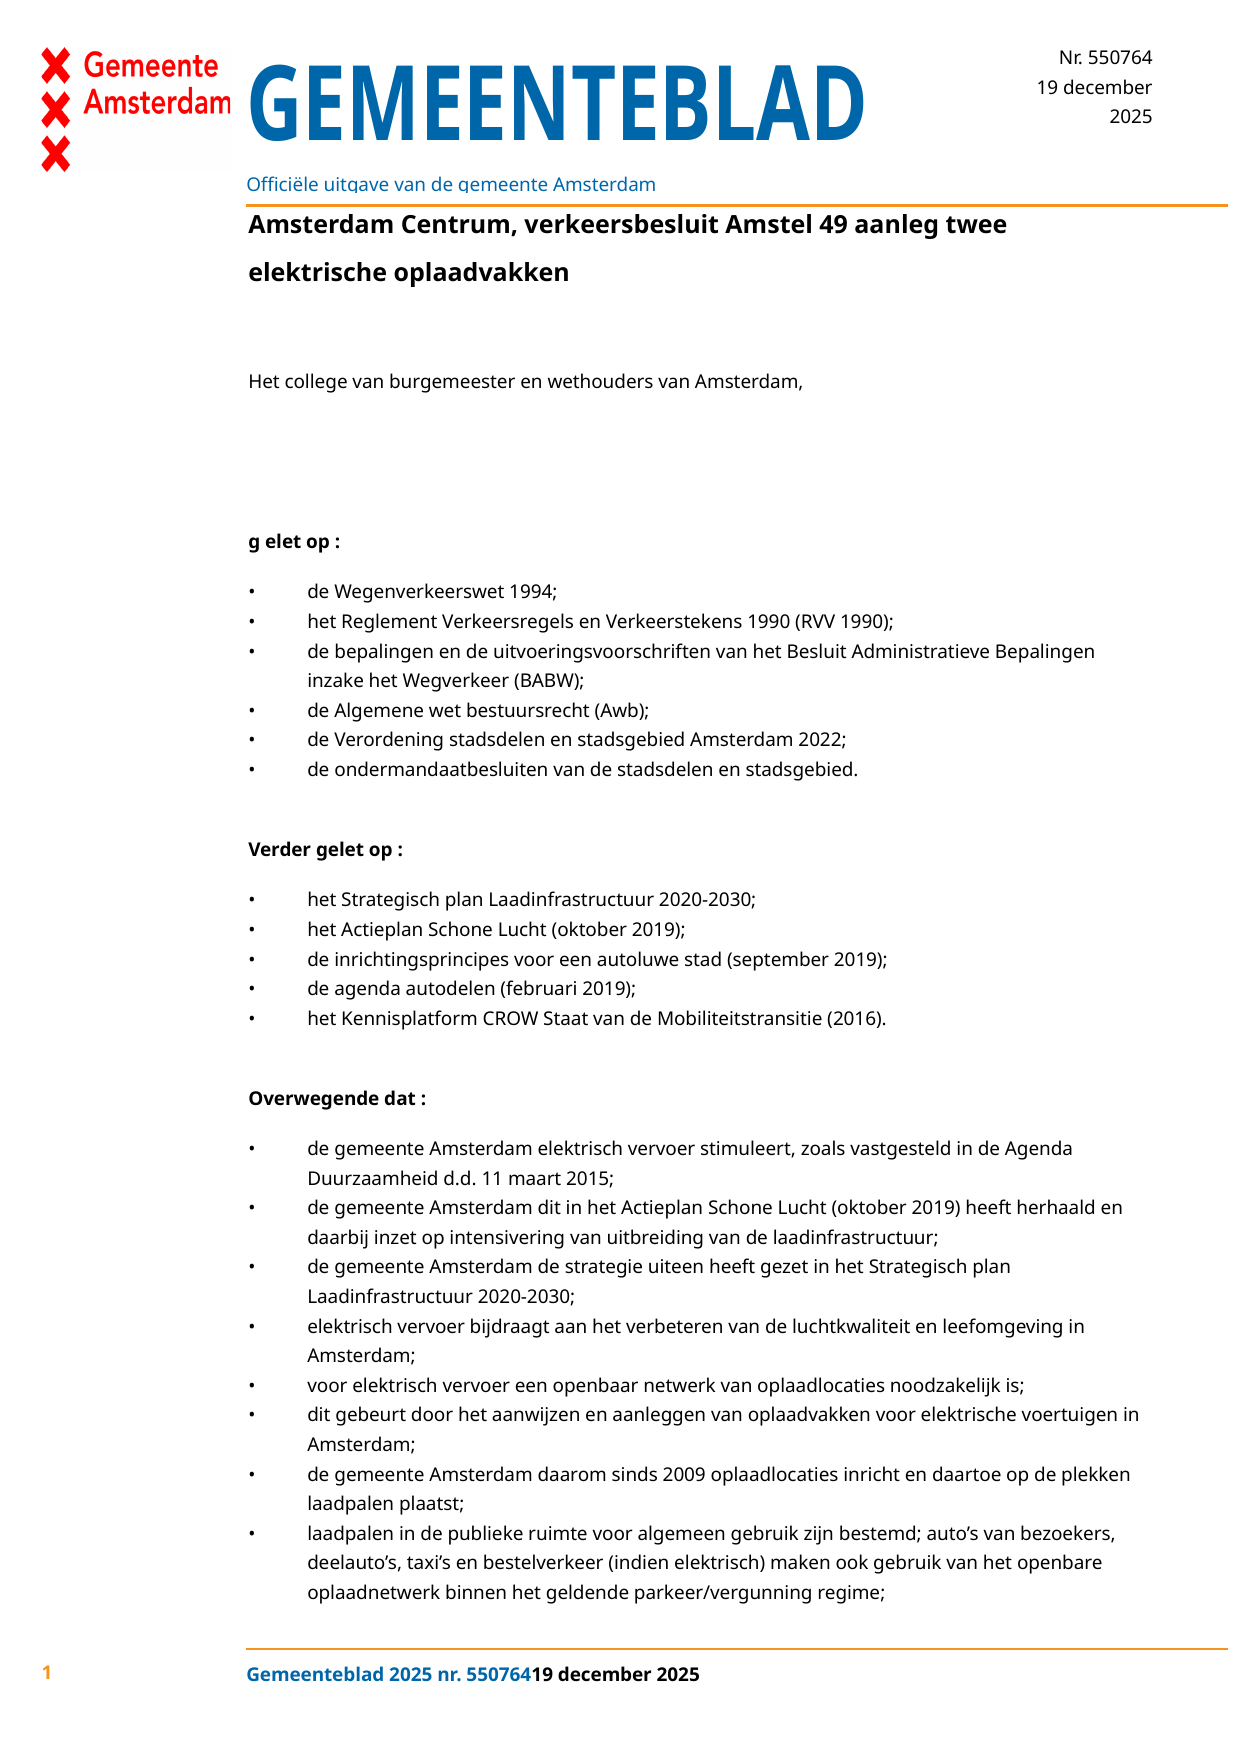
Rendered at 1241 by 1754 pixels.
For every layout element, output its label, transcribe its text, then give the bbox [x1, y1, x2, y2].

list het Reglement Verkeersregels en Verkeerstekens 1990 (RVV 1990); [248, 608, 1152, 634]
list dit gebeurt door het aanwijzen en aanleggen van oplaadvakken voor elektrische voertuigen in Amsterdam; [248, 1402, 1152, 1457]
list de ondermandaatbesluiten van de stadsdelen en stadsgebied. [248, 756, 1152, 782]
text Het college van burgemeester en wethouders van Amsterdam, [248, 368, 1152, 394]
list elektrisch vervoer bijdraagt aan het verbeteren van de luchtkwaliteit en leefomgeving in Amsterdam; [248, 1313, 1152, 1368]
list voor elektrisch vervoer een openbaar netwerk van oplaadlocaties noodzakelijk is; [248, 1372, 1152, 1398]
list de Verordening stadsdelen en stadsgebied Amsterdam 2022; [248, 727, 1152, 752]
list de inrichtingsprincipes voor een autoluwe stad (september 2019); [248, 946, 1152, 971]
text Overwegende dat : [248, 1085, 1152, 1111]
list het Actieplan Schone Lucht (oktober 2019); [248, 916, 1152, 942]
text Amsterdam Centrum, verkeersbesluit Amstel 49 aanleg twee elektrische oplaadvakken [248, 207, 1152, 288]
list het Kennisplatform CROW Staat van de Mobiliteitstransitie (2016). [248, 1005, 1152, 1031]
list de agenda autodelen (februari 2019); [248, 975, 1152, 1001]
list de Wegenverkeerswet 1994; [248, 579, 1152, 604]
list het Strategisch plan Laadinfrastructuur 2020-2030; [248, 887, 1152, 912]
text g elet op : [248, 528, 1152, 554]
list de bepalingen en de uitvoeringsvoorschriften van het Besluit Administratieve Bepalingen inzake het Wegverkeer (BABW); [248, 638, 1152, 693]
list de Algemene wet bestuursrecht (Awb); [248, 697, 1152, 723]
picture [41, 47, 231, 172]
list de gemeente Amsterdam de strategie uiteen heeft gezet in het Strategisch plan Laadinfrastructuur 2020-2030; [248, 1254, 1152, 1309]
list laadpalen in de publieke ruimte voor algemeen gebruik zijn bestemd; auto’s van bezoekers, deelauto’s, taxi’s en bestelverkeer (indien elektrisch) maken ook gebruik van het openbare oplaadnetwerk binnen het geldende parkeer/vergunning regime; [248, 1520, 1152, 1605]
list de gemeente Amsterdam elektrisch vervoer stimuleert, zoals vastgesteld in de Agenda Duurzaamheid d.d. 11 maart 2015; [248, 1135, 1152, 1191]
list de gemeente Amsterdam dit in het Actieplan Schone Lucht (oktober 2019) heeft herhaald en daarbij inzet op intensivering van uitbreiding van de laadinfrastructuur; [248, 1194, 1152, 1250]
text Verder gelet op : [248, 836, 1152, 862]
list de gemeente Amsterdam daarom sinds 2009 oplaadlocaties inricht en daartoe op de plekken laadpalen plaatst; [248, 1461, 1152, 1516]
